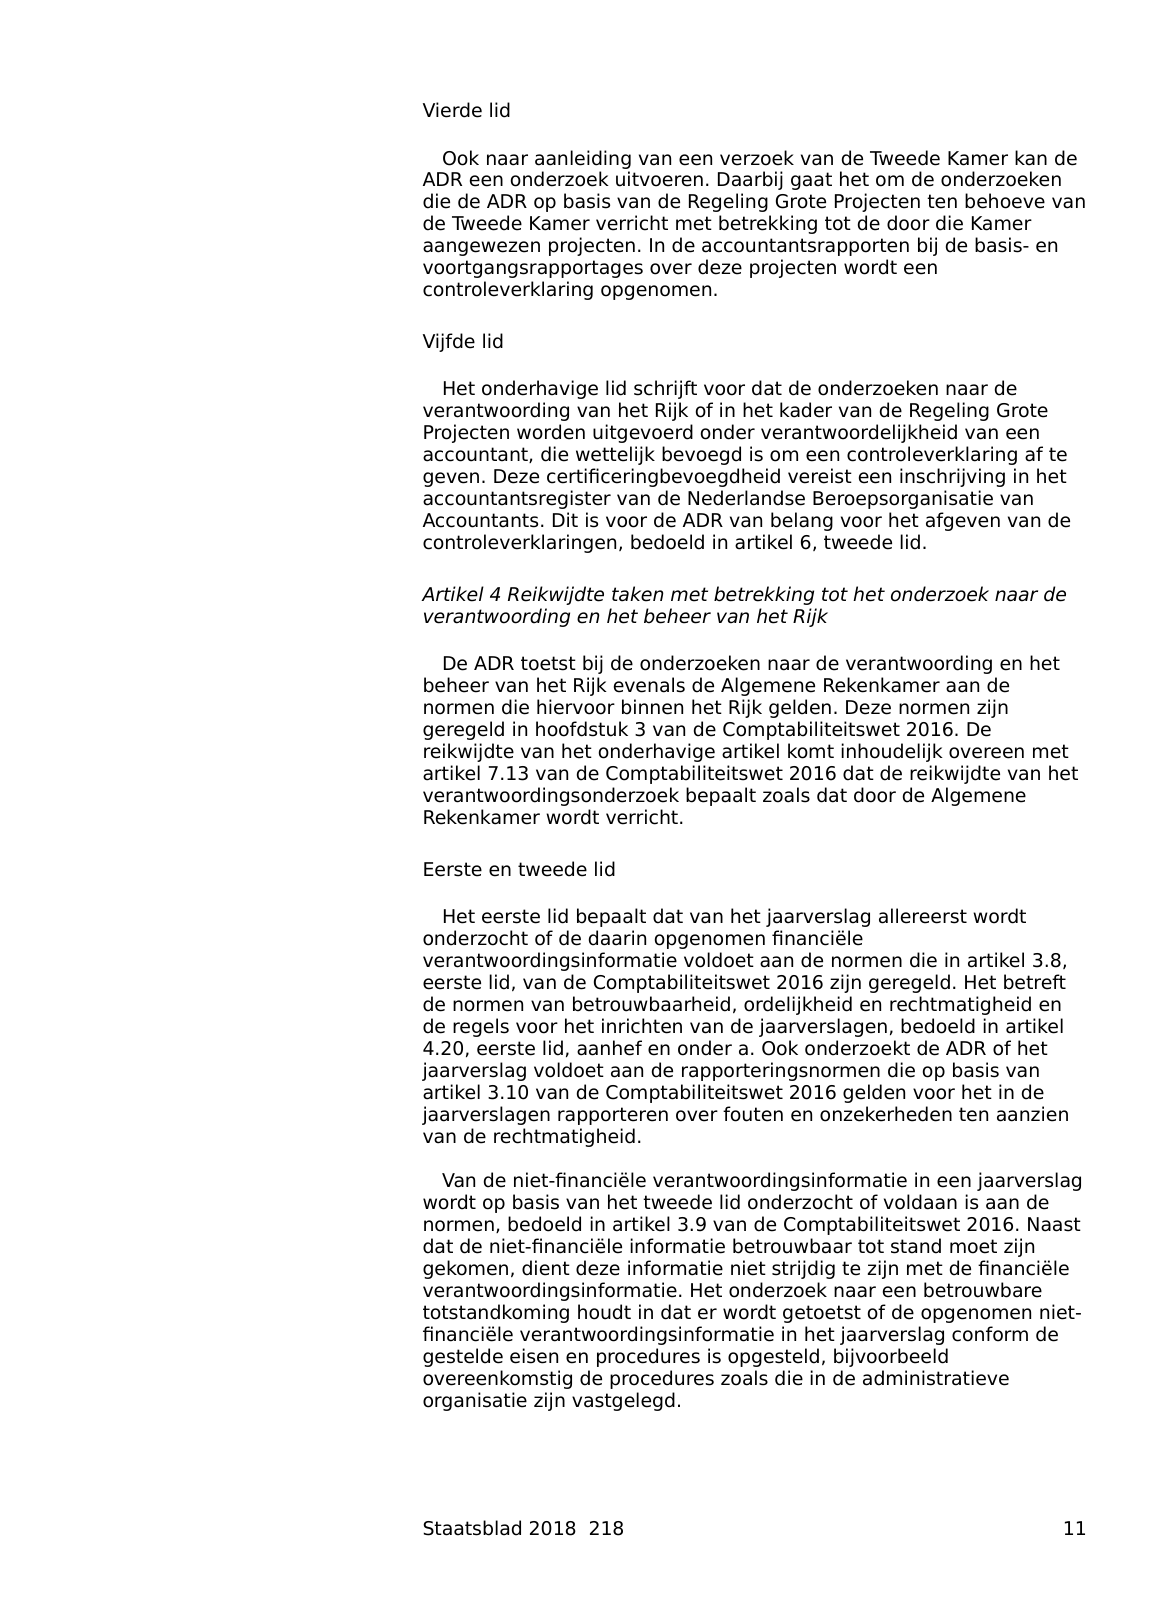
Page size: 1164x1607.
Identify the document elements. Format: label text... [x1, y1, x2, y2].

subtitle Artikel 4 Reikwijdte taken met betrekking tot het onderzoek naar de verantwoording en het beheer van het Rijk [422, 584, 1087, 628]
text Het onderhavige lid schrijft voor dat de onderzoeken naar de verantwoording van het Rijk of in het kader van de Regeling Grote Projecten worden uitgevoerd onder verantwoordelijkheid van een accountant, die wettelijk bevoegd is om een controleverklaring af te geven. Deze certificeringbevoegdheid vereist een inschrijving in het accountantsregister van de Nederlandse Beroepsorganisatie van Accountants. Dit is voor de ADR van belang voor het afgeven van de controleverklaringen, bedoeld in artikel 6, tweede lid. [422, 378, 1087, 554]
subtitle Vijfde lid [422, 331, 1087, 353]
text Van de niet-financiële verantwoordingsinformatie in een jaarverslag wordt op basis van het tweede lid onderzocht of voldaan is aan de normen, bedoeld in artikel 3.9 van de Comptabiliteitswet 2016. Naast dat de niet-financiële informatie betrouwbaar tot stand moet zijn gekomen, dient deze informatie niet strijdig te zijn met de financiële verantwoordingsinformatie. Het onderzoek naar een betrouwbare totstandkoming houdt in dat er wordt getoetst of de opgenomen niet-financiële verantwoordingsinformatie in het jaarverslag conform de gestelde eisen en procedures is opgesteld, bijvoorbeeld overeenkomstig de procedures zoals die in de administratieve organisatie zijn vastgelegd. [422, 1170, 1087, 1412]
text Ook naar aanleiding van een verzoek van de Tweede Kamer kan de ADR een onderzoek uitvoeren. Daarbij gaat het om de onderzoeken die de ADR op basis van de Regeling Grote Projecten ten behoeve van de Tweede Kamer verricht met betrekking tot de door die Kamer aangewezen projecten. In de accountantsrapporten bij de basis- en voortgangsrapportages over deze projecten wordt een controleverklaring opgenomen. [422, 147, 1087, 301]
text De ADR toetst bij de onderzoeken naar de verantwoording en het beheer van het Rijk evenals de Algemene Rekenkamer aan de normen die hiervoor binnen het Rijk gelden. Deze normen zijn geregeld in hoofdstuk 3 van de Comptabiliteitswet 2016. De reikwijdte van het onderhavige artikel komt inhoudelijk overeen met artikel 7.13 van de Comptabiliteitswet 2016 dat de reikwijdte van het verantwoordingsonderzoek bepaalt zoals dat door de Algemene Rekenkamer wordt verricht. [422, 653, 1087, 829]
subtitle Vierde lid [422, 100, 1087, 122]
subtitle Eerste en tweede lid [422, 859, 1087, 881]
text Het eerste lid bepaalt dat van het jaarverslag allereerst wordt onderzocht of de daarin opgenomen financiële verantwoordingsinformatie voldoet aan de normen die in artikel 3.8, eerste lid, van de Comptabiliteitswet 2016 zijn geregeld. Het betreft de normen van betrouwbaarheid, ordelijkheid en rechtmatigheid en de regels voor het inrichten van de jaarverslagen, bedoeld in artikel 4.20, eerste lid, aanhef en onder a. Ook onderzoekt de ADR of het jaarverslag voldoet aan de rapporteringsnormen die op basis van artikel 3.10 van de Comptabiliteitswet 2016 gelden voor het in de jaarverslagen rapporteren over fouten en onzekerheden ten aanzien van de rechtmatigheid. [422, 906, 1087, 1148]
